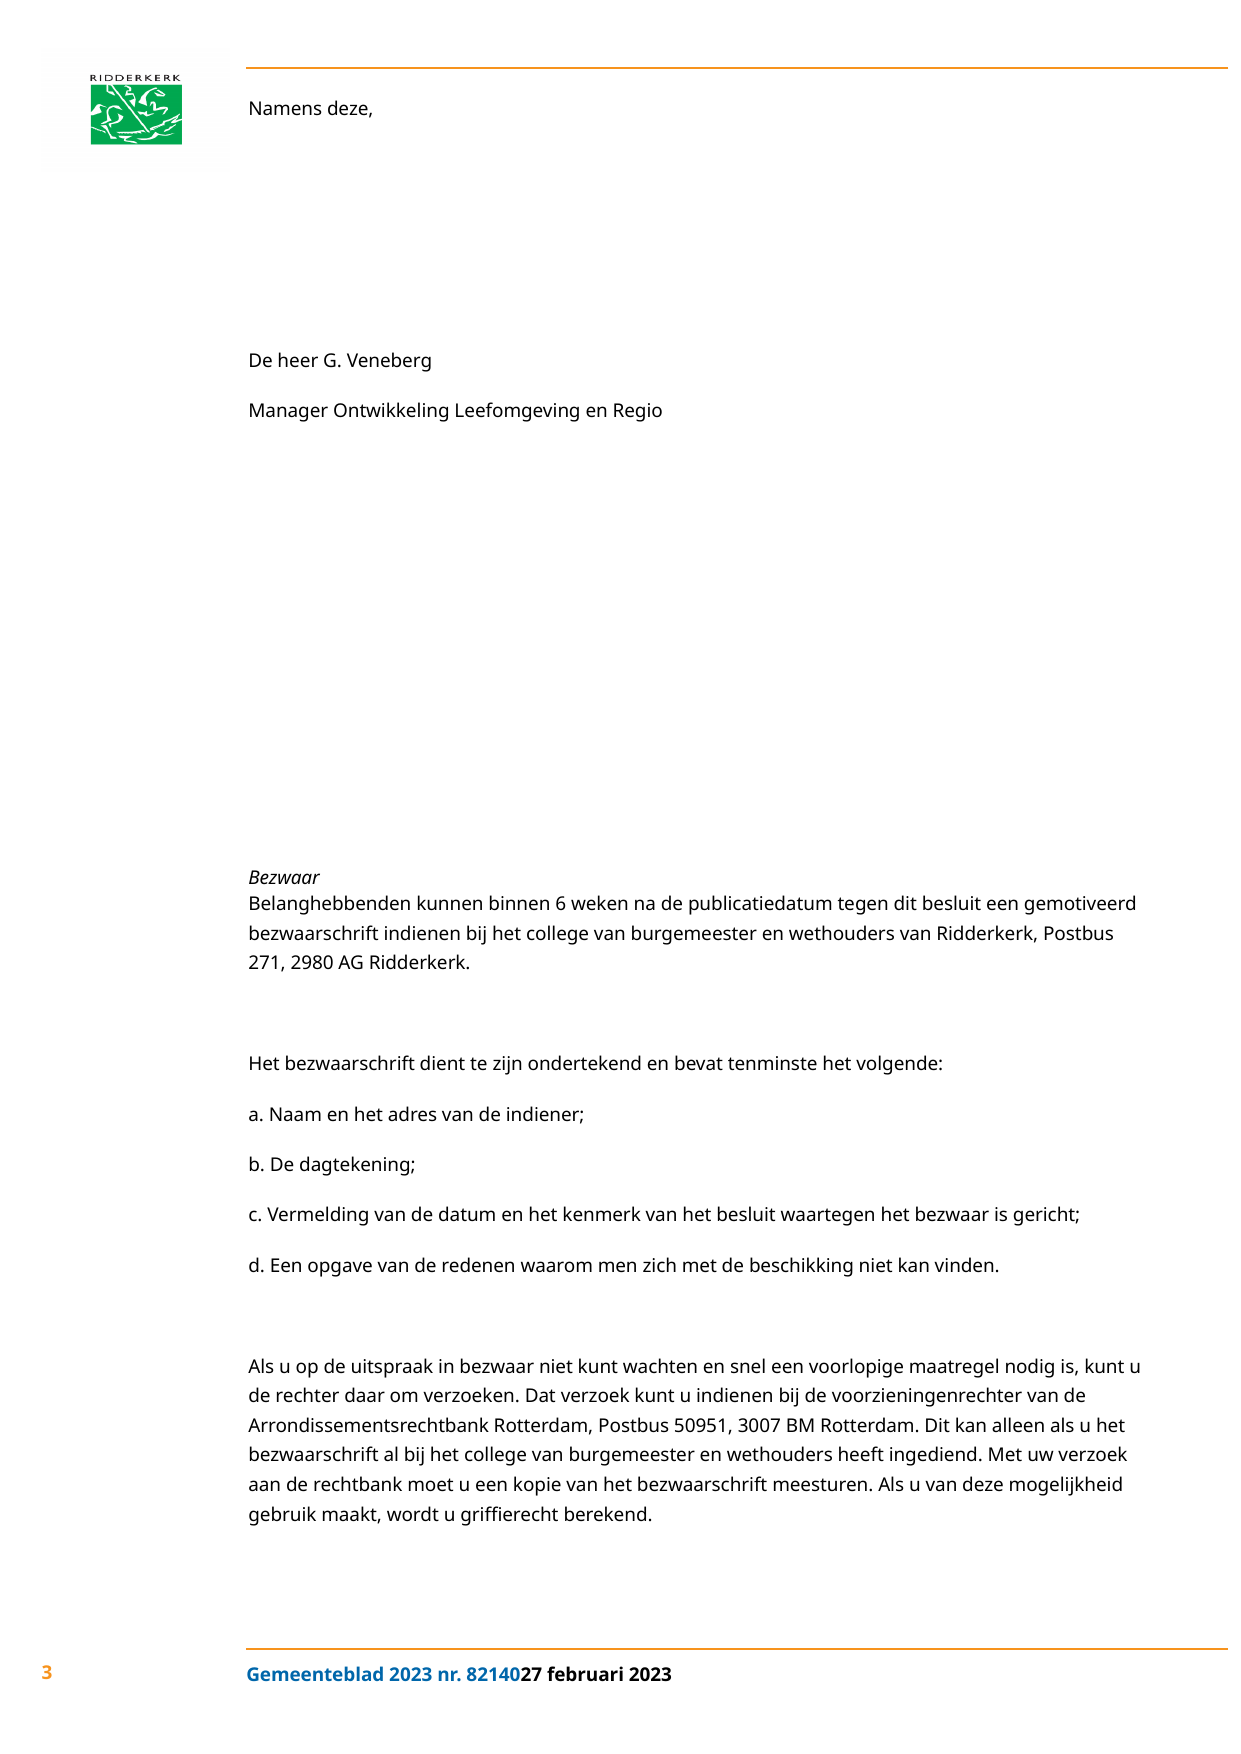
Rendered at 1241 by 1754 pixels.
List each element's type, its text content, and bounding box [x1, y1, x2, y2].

text a. Naam en het adres van de indiener; [248, 1101, 1152, 1126]
text Namens deze, [248, 95, 1152, 121]
text d. Een opgave van de redenen waarom men zich met de beschikking niet kan vinden. [248, 1252, 1152, 1278]
text Bezwaar [248, 864, 1152, 890]
text Manager Ontwikkeling Leefomgeving en Regio [248, 397, 1152, 423]
text Belanghebbenden kunnen binnen 6 weken na de publicatiedatum tegen dit besluit een gemotiveerd bezwaarschrift indienen bij het college van burgemeester en wethouders van Ridderkerk, Postbus 271, 2980 AG Ridderkerk. [248, 890, 1152, 975]
picture [41, 47, 231, 172]
text Het bezwaarschrift dient te zijn ondertekend en bevat tenminste het volgende: [248, 1050, 1152, 1076]
text De heer G. Veneberg [248, 347, 1152, 373]
text b. De dagtekening; [248, 1151, 1152, 1177]
text c. Vermelding van de datum en het kenmerk van het besluit waartegen het bezwaar is gericht; [248, 1202, 1152, 1227]
text Als u op de uitspraak in bezwaar niet kunt wachten en snel een voorlopige maatregel nodig is, kunt u de rechter daar om verzoeken. Dat verzoek kunt u indienen bij de voorzieningenrechter van de Arrondissementsrechtbank Rotterdam, Postbus 50951, 3007 BM Rotterdam. Dit kan alleen als u het bezwaarschrift al bij het college van burgemeester en wethouders heeft ingediend. Met uw verzoek aan de rechtbank moet u een kopie van het bezwaarschrift meesturen. Als u van deze mogelijkheid gebruik maakt, wordt u griffierecht berekend. [248, 1353, 1152, 1526]
